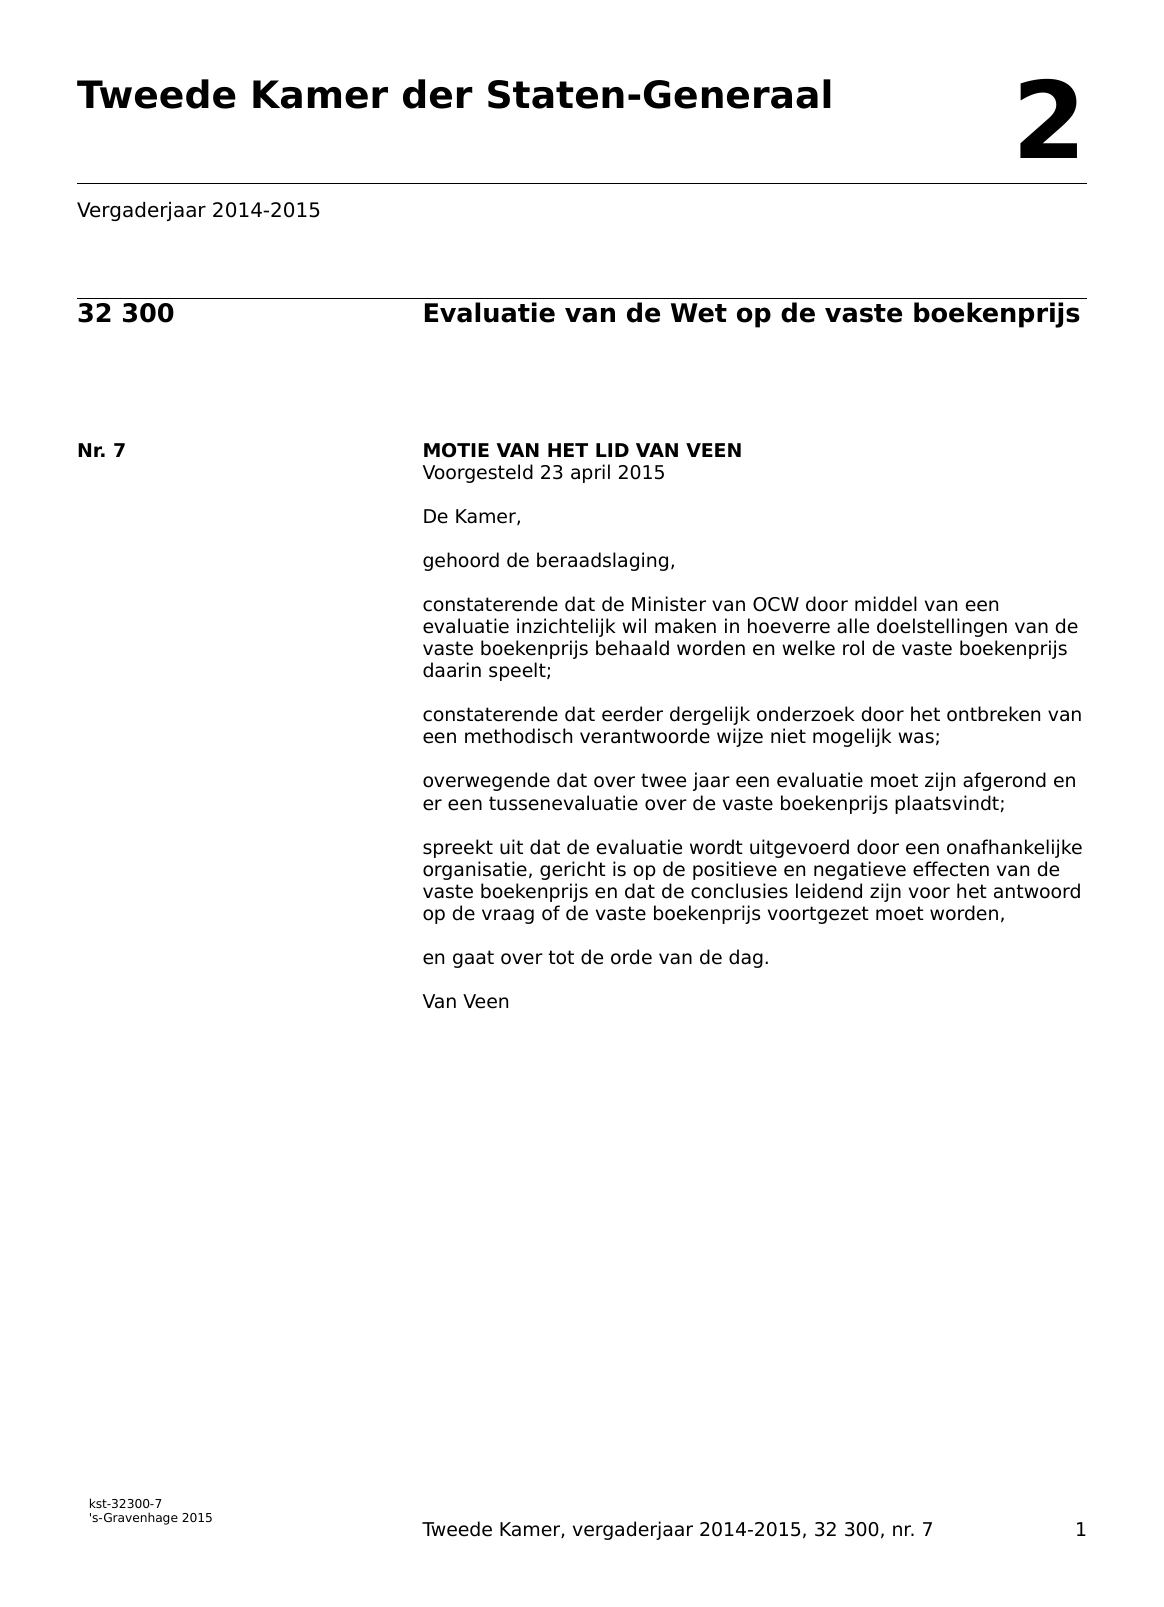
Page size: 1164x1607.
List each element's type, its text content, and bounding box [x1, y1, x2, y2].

text spreekt uit dat de evaluatie wordt uitgevoerd door een onafhankelijke organisatie, gericht is op de positieve en negatieve effecten van de vaste boekenprijs en dat de conclusies leidend zijn voor het antwoord op de vraag of de vaste boekenprijs voortgezet moet worden, [422, 837, 1087, 924]
table_header 2 [886, 59, 1087, 183]
text Voorgesteld 23 april 2015 [422, 462, 1087, 484]
table_cell Vergaderjaar 2014-2015 [77, 184, 1087, 298]
text constaterende dat de Minister van OCW door middel van een evaluatie inzichtelijk wil maken in hoeverre alle doelstellingen van de vaste boekenprijs behaald worden en welke rol de vaste boekenprijs daarin speelt; [422, 594, 1087, 682]
subtitle 32 300 Evaluatie van de Wet op de vaste boekenprijs [77, 299, 1087, 329]
table_header Tweede Kamer der Staten-Generaal [77, 59, 886, 183]
subtitle Nr. 7 MOTIE VAN HET LID VAN VEEN [77, 440, 1087, 462]
text 's-Gravenhage 2015 [88, 1511, 323, 1525]
text De Kamer, [422, 506, 1087, 528]
text constaterende dat eerder dergelijk onderzoek door het ontbreken van een methodisch verantwoorde wijze niet mogelijk was; [422, 704, 1087, 748]
text overwegende dat over twee jaar een evaluatie moet zijn afgerond en er een tussenevaluatie over de vaste boekenprijs plaatsvindt; [422, 770, 1087, 814]
text kst-32300-7 [88, 1497, 323, 1511]
text Van Veen [422, 991, 1087, 1013]
text en gaat over tot de orde van de dag. [422, 947, 1087, 969]
text gehoord de beraadslaging, [422, 550, 1087, 572]
